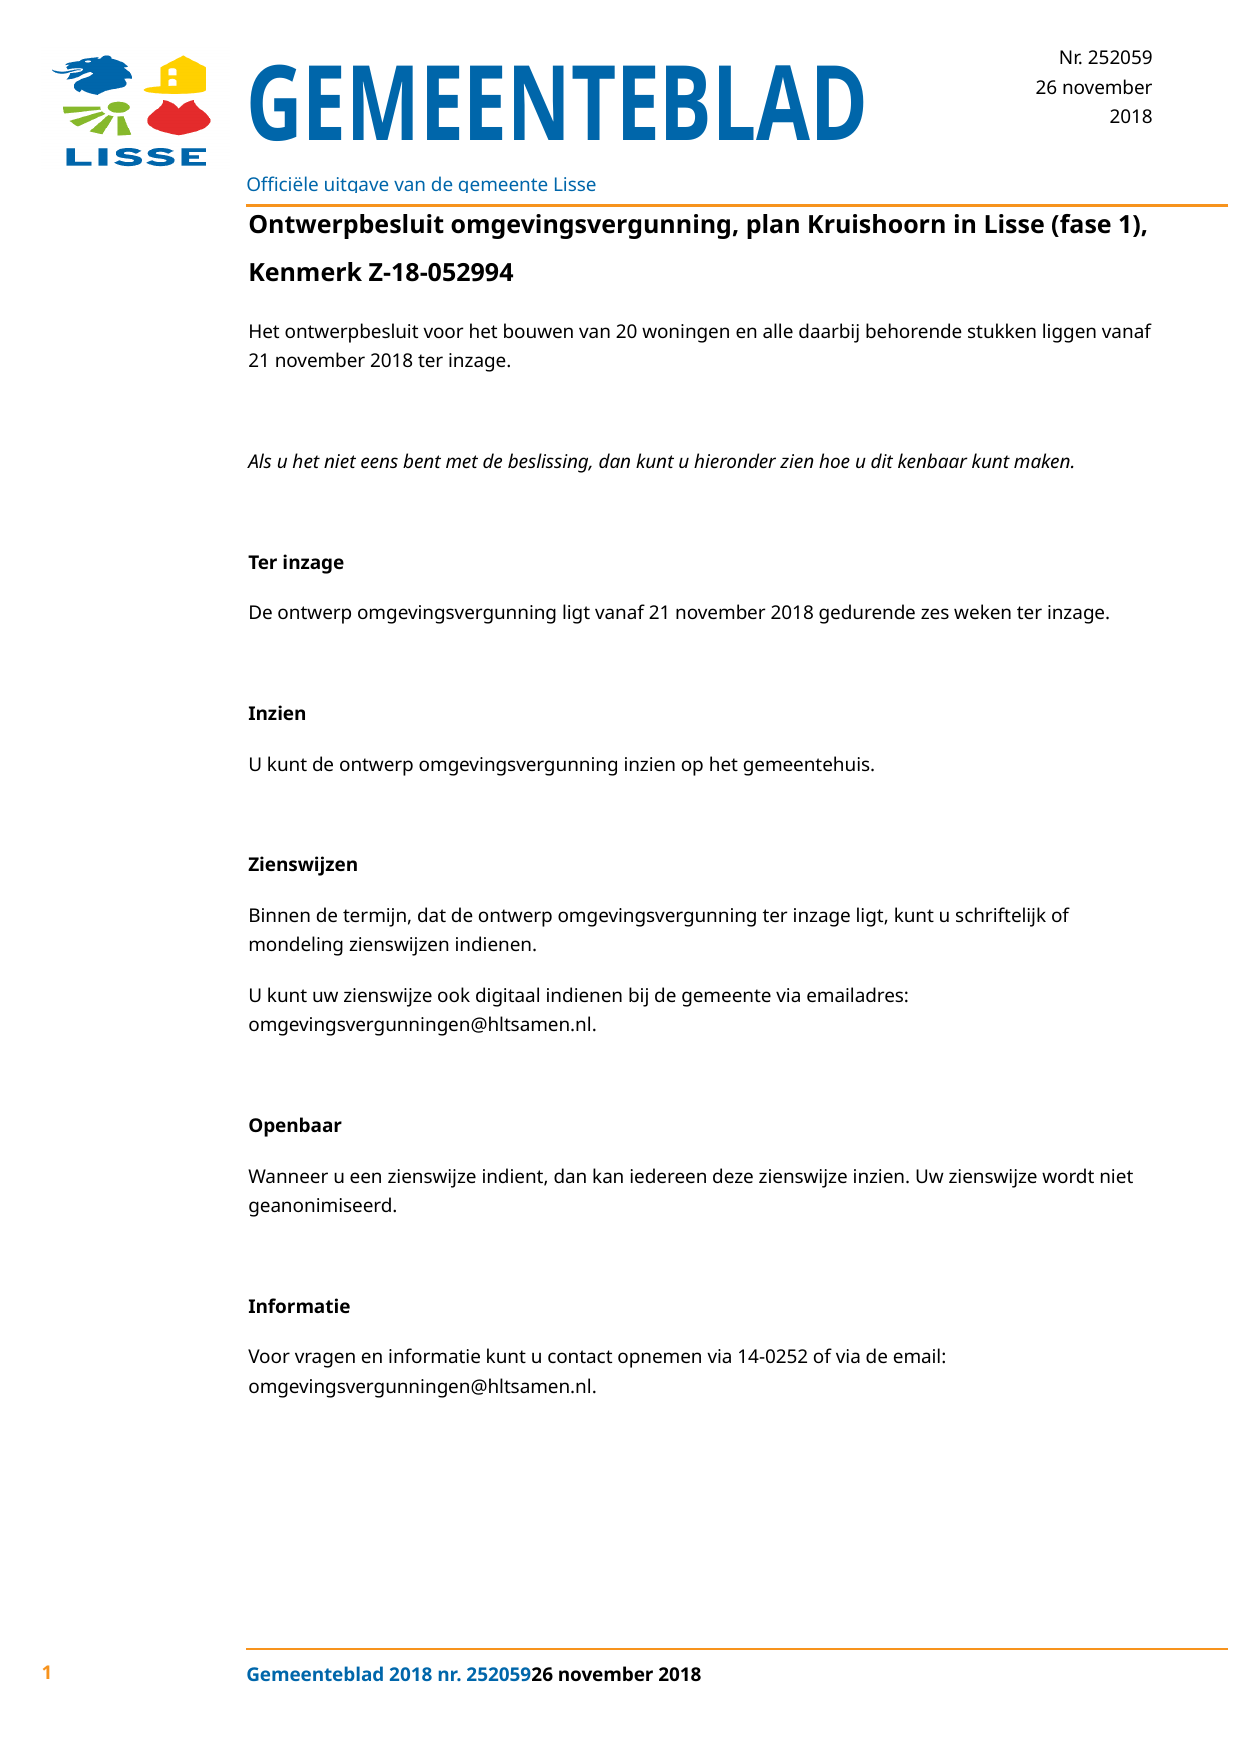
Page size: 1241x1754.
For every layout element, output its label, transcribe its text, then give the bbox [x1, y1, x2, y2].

text De ontwerp omgevingsvergunning ligt vanaf 21 november 2018 gedurende zes weken ter inzage. [248, 599, 1152, 625]
text Informatie [248, 1293, 1152, 1319]
text Wanneer u een zienswijze indient, dan kan iedereen deze zienswijze inzien. Uw zienswijze wordt niet geanonimiseerd. [248, 1163, 1152, 1218]
text Ter inzage [248, 549, 1152, 575]
text Het ontwerpbesluit voor het bouwen van 20 woningen en alle daarbij behorende stukken liggen vanaf 21 november 2018 ter inzage. [248, 318, 1152, 373]
picture [41, 47, 231, 172]
text Ontwerpbesluit omgevingsvergunning, plan Kruishoorn in Lisse (fase 1), Kenmerk Z-18-052994 [248, 207, 1152, 288]
text Inzien [248, 700, 1152, 726]
text Voor vragen en informatie kunt u contact opnemen via 14-0252 of via de email: omgevingsvergunningen@hltsamen.nl. [248, 1344, 1152, 1399]
text U kunt de ontwerp omgevingsvergunning inzien op het gemeentehuis. [248, 751, 1152, 777]
text Openbaar [248, 1112, 1152, 1138]
text U kunt uw zienswijze ook digitaal indienen bij de gemeente via emailadres: omgevingsvergunningen@hltsamen.nl. [248, 982, 1152, 1037]
text Binnen de termijn, dat de ontwerp omgevingsvergunning ter inzage ligt, kunt u schriftelijk of mondeling zienswijzen indienen. [248, 902, 1152, 957]
text Als u het niet eens bent met de beslissing, dan kunt u hieronder zien hoe u dit kenbaar kunt maken. [248, 448, 1152, 474]
text Zienswijzen [248, 852, 1152, 877]
